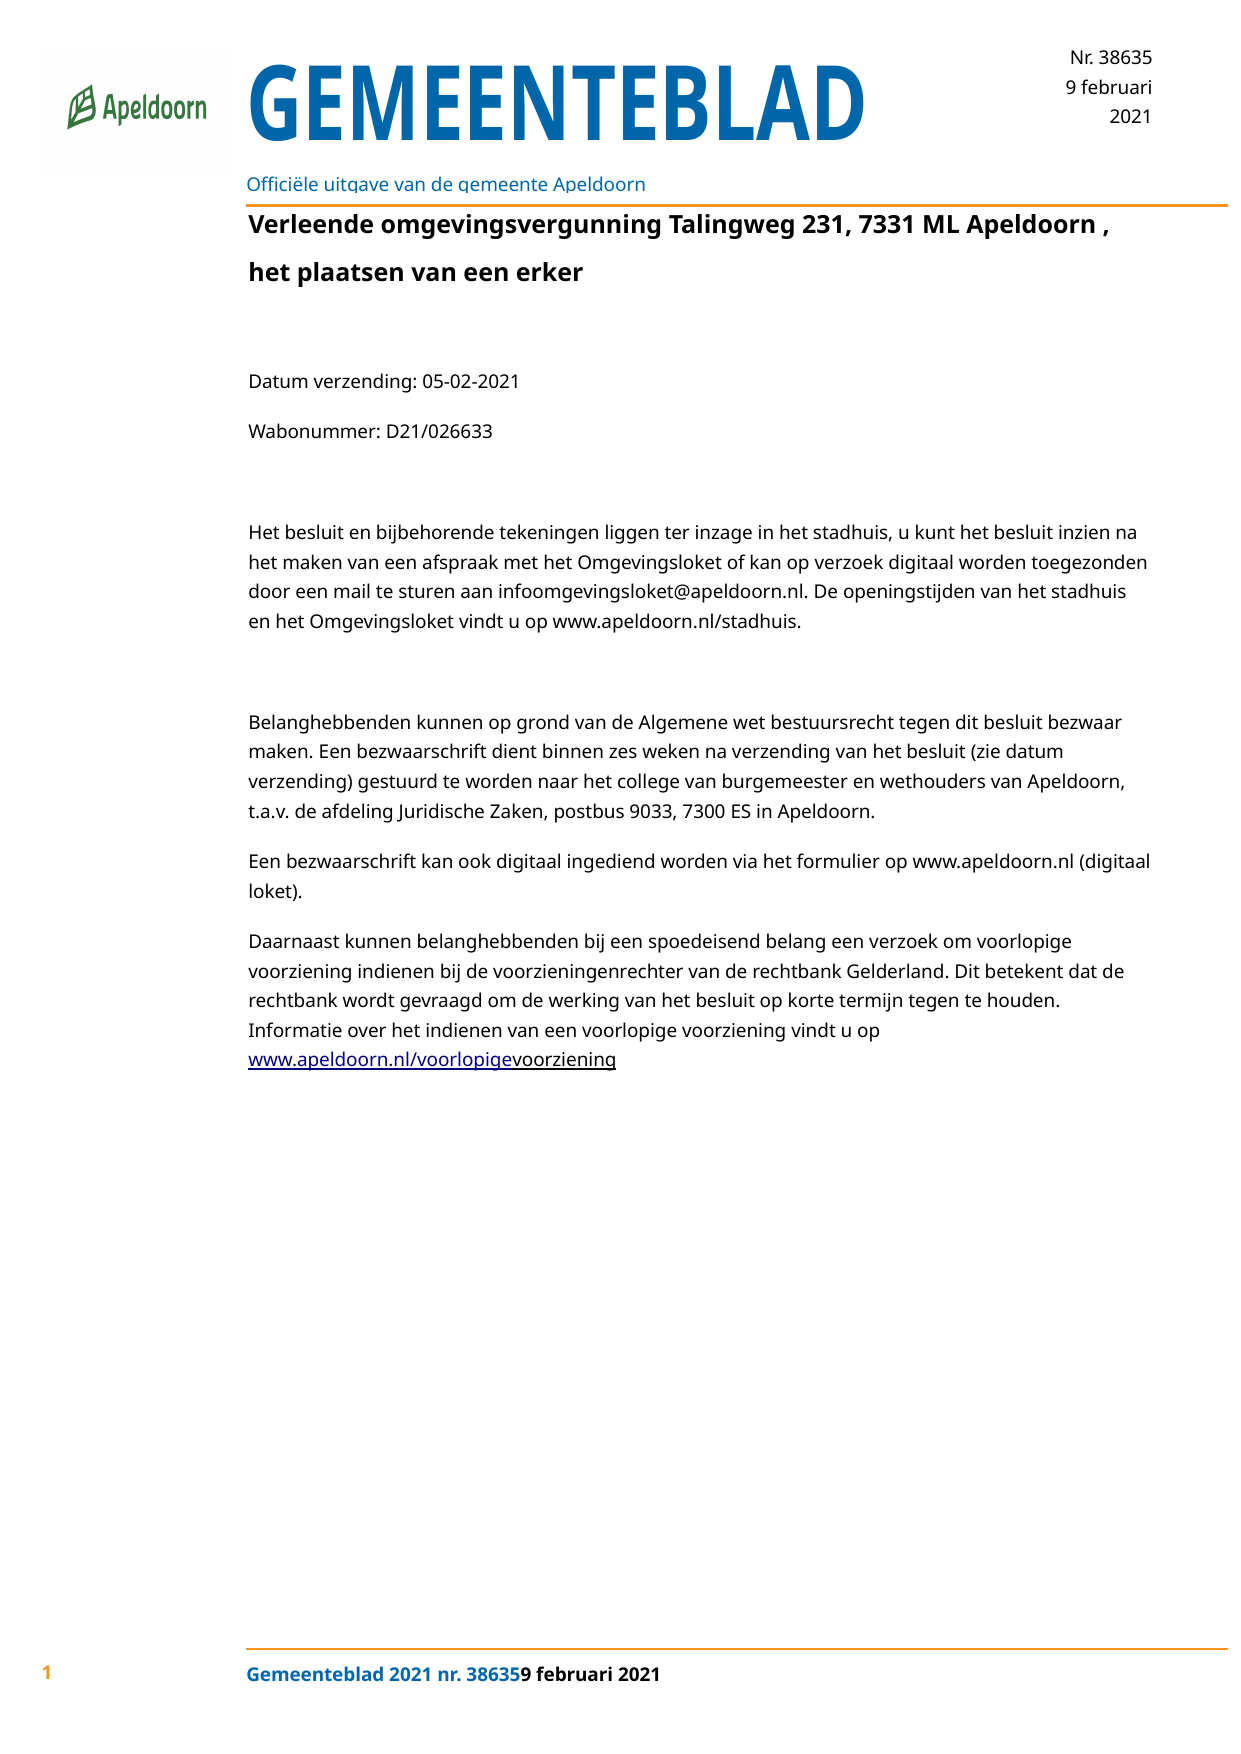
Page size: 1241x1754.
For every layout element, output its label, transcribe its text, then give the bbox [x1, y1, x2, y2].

text Het besluit en bijbehorende tekeningen liggen ter inzage in het stadhuis, u kunt het besluit inzien na het maken van een afspraak met het Omgevingsloket of kan op verzoek digitaal worden toegezonden door een mail te sturen aan infoomgevingsloket@apeldoorn.nl. De openingstijden van het stadhuis en het Omgevingsloket vindt u op www.apeldoorn.nl/stadhuis. [248, 519, 1152, 634]
picture [41, 47, 231, 172]
text Een bezwaarschrift kan ook digitaal ingediend worden via het formulier op www.apeldoorn.nl (digitaal loket). [248, 848, 1152, 904]
text Wabonummer: D21/026633 [248, 419, 1152, 444]
text Verleende omgevingsvergunning Talingweg 231, 7331 ML Apeldoorn , het plaatsen van een erker [248, 207, 1152, 288]
text Belanghebbenden kunnen op grond van de Algemene wet bestuursrecht tegen dit besluit bezwaar maken. Een bezwaarschrift dient binnen zes weken na verzending van het besluit (zie datum verzending) gestuurd te worden naar het college van burgemeester en wethouders van Apeldoorn, t.a.v. de afdeling Juridische Zaken, postbus 9033, 7300 ES in Apeldoorn. [248, 709, 1152, 824]
text Datum verzending: 05-02-2021 [248, 368, 1152, 394]
text Daarnaast kunnen belanghebbenden bij een spoedeisend belang een verzoek om voorlopige voorziening indienen bij de voorzieningenrechter van de rechtbank Gelderland. Dit betekent dat de rechtbank wordt gevraagd om de werking van het besluit op korte termijn tegen te houden. Informatie over het indienen van een voorlopige voorziening vindt u op www.apeldoorn.nl/voorlopigevoorziening [248, 928, 1152, 1072]
